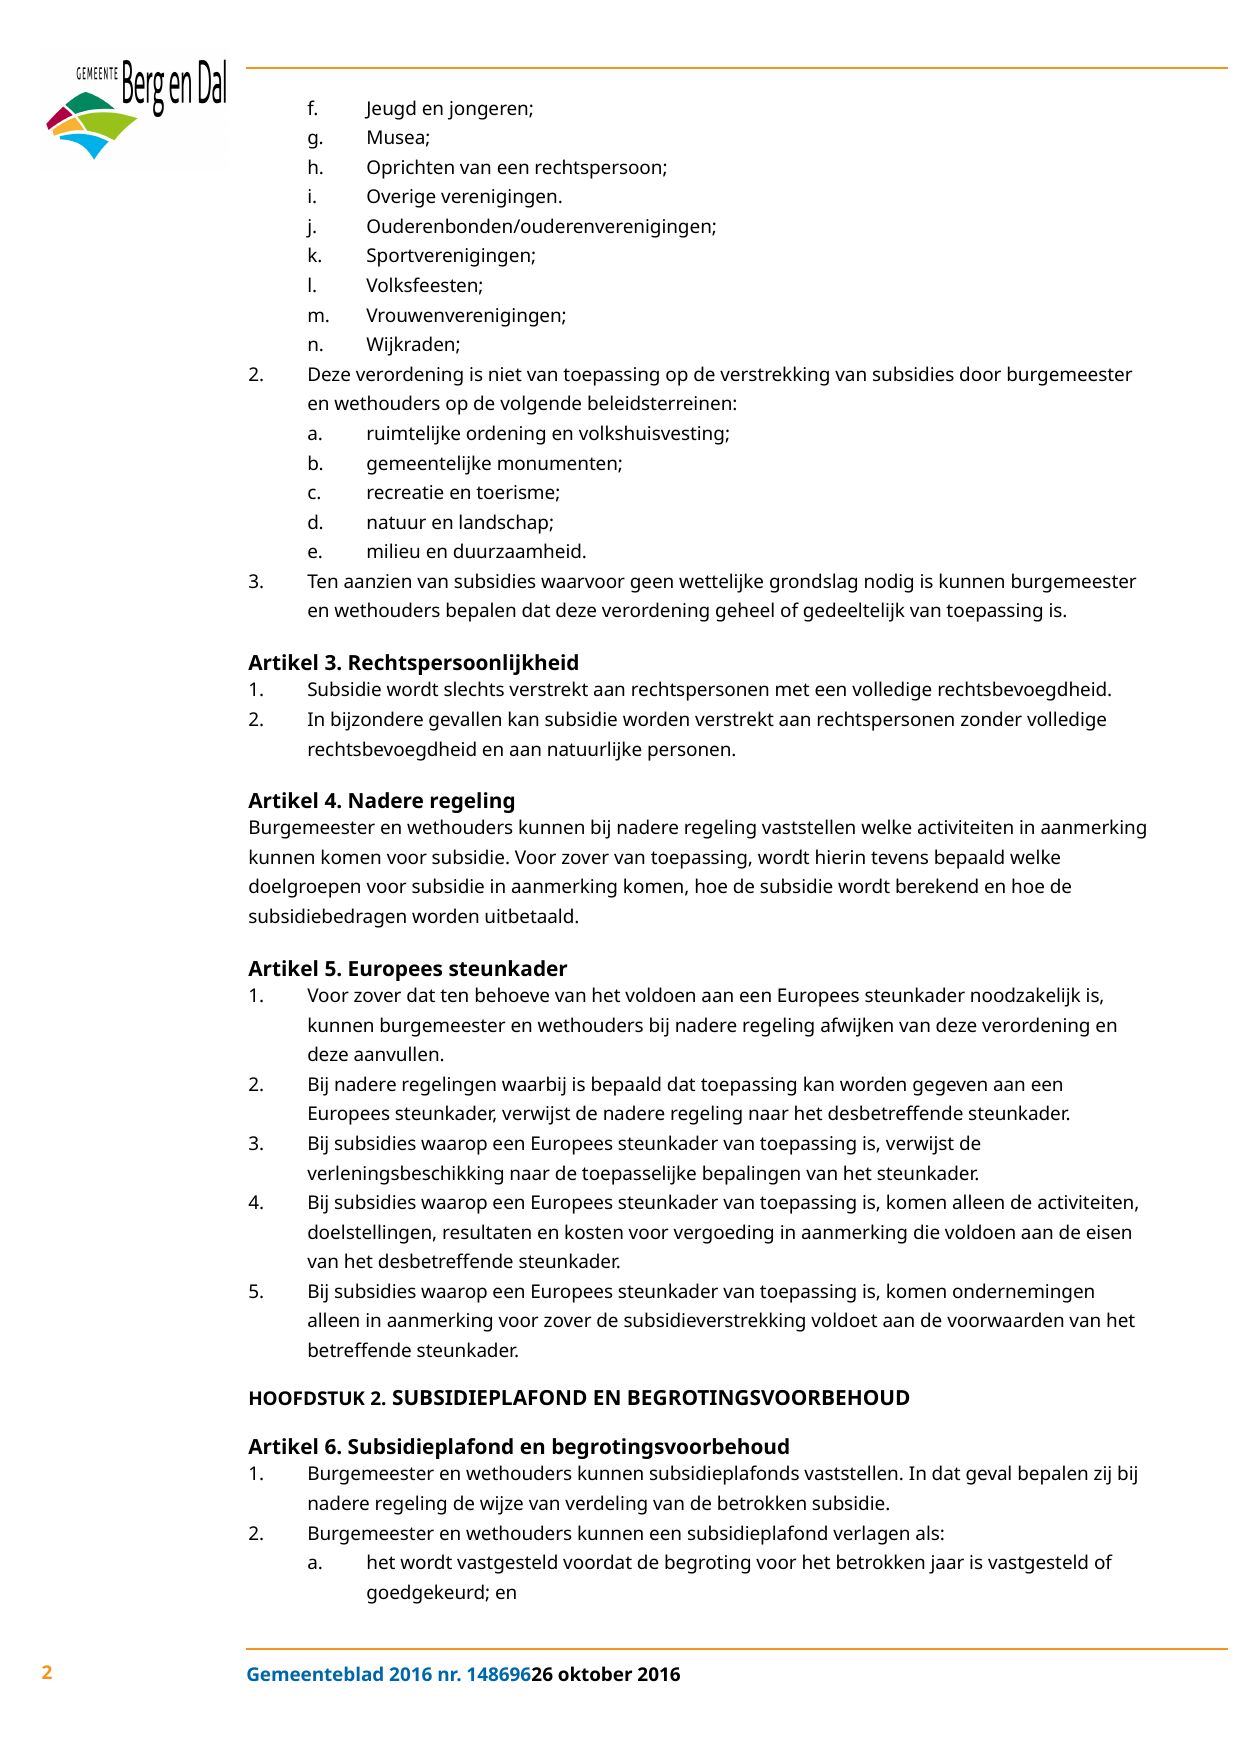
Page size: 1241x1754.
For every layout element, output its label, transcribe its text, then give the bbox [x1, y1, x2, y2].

text Artikel 5. Europees steunkader [248, 954, 1152, 982]
list Sportverenigingen; [307, 243, 1152, 268]
list Burgemeester en wethouders kunnen subsidieplafonds vaststellen. In dat geval bepalen zij bij nadere regeling de wijze van verdeling van de betrokken subsidie. [248, 1461, 1152, 1516]
text Burgemeester en wethouders kunnen bij nadere regeling vaststellen welke activiteiten in aanmerking kunnen komen voor subsidie. Voor zover van toepassing, wordt hierin tevens bepaald welke doelgroepen voor subsidie in aanmerking komen, hoe de subsidie wordt berekend en hoe de subsidiebedragen worden uitbetaald. [248, 814, 1152, 929]
picture [41, 47, 231, 172]
list gemeentelijke monumenten; [307, 450, 1152, 476]
list Ouderenbonden/ouderenverenigingen; [307, 213, 1152, 239]
list Oprichten van een rechtspersoon; [307, 154, 1152, 180]
list Volksfeesten; [307, 272, 1152, 298]
list Ten aanzien van subsidies waarvoor geen wettelijke grondslag nodig is kunnen burgemeester en wethouders bepalen dat deze verordening geheel of gedeeltelijk van toepassing is. [248, 568, 1152, 623]
list het wordt vastgesteld voordat de begroting voor het betrokken jaar is vastgesteld of goedgekeurd; en [307, 1549, 1152, 1604]
list milieu en duurzaamheid. [307, 538, 1152, 564]
list recreatie en toerisme; [307, 479, 1152, 505]
list Bij nadere regelingen waarbij is bepaald dat toepassing kan worden gegeven aan een Europees steunkader, verwijst de nadere regeling naar het desbetreffende steunkader. [248, 1071, 1152, 1126]
list Bij subsidies waarop een Europees steunkader van toepassing is, komen ondernemingen alleen in aanmerking voor zover de subsidieverstrekking voldoet aan de voorwaarden van het betreffende steunkader. [248, 1278, 1152, 1363]
list Overige verenigingen. [307, 183, 1152, 209]
text HOOFDSTUK 2. SUBSIDIEPLAFOND EN BEGROTINGSVOORBEHOUD [248, 1383, 1152, 1411]
text Artikel 6. Subsidieplafond en begrotingsvoorbehoud [248, 1432, 1152, 1461]
list ruimtelijke ordening en volkshuisvesting; [307, 420, 1152, 446]
list In bijzondere gevallen kan subsidie worden verstrekt aan rechtspersonen zonder volledige rechtsbevoegdheid en aan natuurlijke personen. [248, 706, 1152, 761]
list Bij subsidies waarop een Europees steunkader van toepassing is, verwijst de verleningsbeschikking naar de toepasselijke bepalingen van het steunkader. [248, 1130, 1152, 1185]
list Subsidie wordt slechts verstrekt aan rechtspersonen met een volledige rechtsbevoegdheid. [248, 677, 1152, 702]
list Jeugd en jongeren; [307, 95, 1152, 121]
list Voor zover dat ten behoeve van het voldoen aan een Europees steunkader noodzakelijk is, kunnen burgemeester en wethouders bij nadere regeling afwijken van deze verordening en deze aanvullen. [248, 982, 1152, 1067]
list Musea; [307, 124, 1152, 150]
list Vrouwenverenigingen; [307, 302, 1152, 328]
list Deze verordening is niet van toepassing op de verstrekking van subsidies door burgemeester en wethouders op de volgende beleidsterreinen: [248, 361, 1152, 416]
list Wijkraden; [307, 331, 1152, 357]
text Artikel 3. Rechtspersoonlijkheid [248, 648, 1152, 677]
list Burgemeester en wethouders kunnen een subsidieplafond verlagen als: [248, 1520, 1152, 1545]
list Bij subsidies waarop een Europees steunkader van toepassing is, komen alleen de activiteiten, doelstellingen, resultaten en kosten voor vergoeding in aanmerking die voldoen aan de eisen van het desbetreffende steunkader. [248, 1189, 1152, 1274]
list natuur en landschap; [307, 509, 1152, 535]
text Artikel 4. Nadere regeling [248, 786, 1152, 814]
